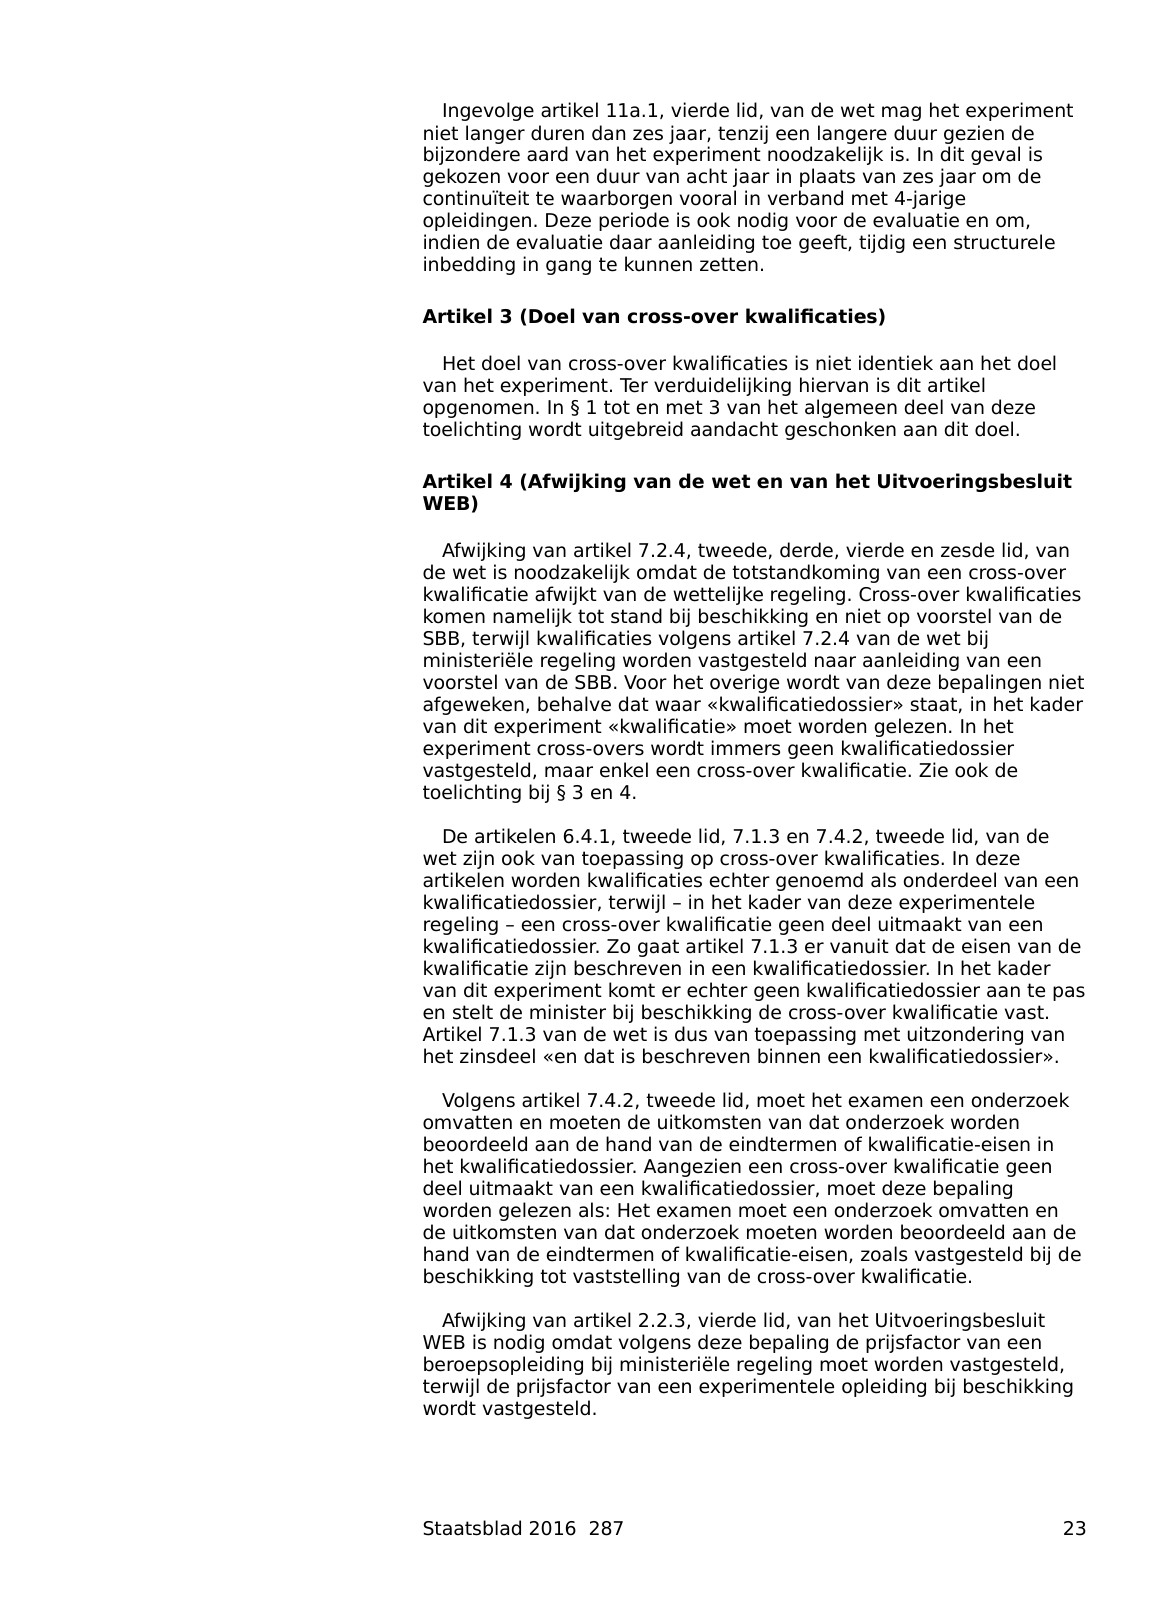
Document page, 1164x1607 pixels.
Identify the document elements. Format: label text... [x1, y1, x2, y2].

subtitle Artikel 3 (Doel van cross-over kwalificaties) [422, 306, 1087, 328]
text Het doel van cross-over kwalificaties is niet identiek aan het doel van het experiment. Ter verduidelijking hiervan is dit artikel opgenomen. In § 1 tot en met 3 van het algemeen deel van deze toelichting wordt uitgebreid aandacht geschonken aan dit doel. [422, 353, 1087, 441]
text De artikelen 6.4.1, tweede lid, 7.1.3 en 7.4.2, tweede lid, van de wet zijn ook van toepassing op cross-over kwalificaties. In deze artikelen worden kwalificaties echter genoemd als onderdeel van een kwalificatiedossier, terwijl – in het kader van deze experimentele regeling – een cross-over kwalificatie geen deel uitmaakt van een kwalificatiedossier. Zo gaat artikel 7.1.3 er vanuit dat de eisen van de kwalificatie zijn beschreven in een kwalificatiedossier. In het kader van dit experiment komt er echter geen kwalificatiedossier aan te pas en stelt de minister bij beschikking de cross-over kwalificatie vast. Artikel 7.1.3 van de wet is dus van toepassing met uitzondering van het zinsdeel «en dat is beschreven binnen een kwalificatiedossier». [422, 826, 1087, 1068]
text Afwijking van artikel 2.2.3, vierde lid, van het Uitvoeringsbesluit WEB is nodig omdat volgens deze bepaling de prijsfactor van een beroepsopleiding bij ministeriële regeling moet worden vastgesteld, terwijl de prijsfactor van een experimentele opleiding bij beschikking wordt vastgesteld. [422, 1310, 1087, 1420]
text Ingevolge artikel 11a.1, vierde lid, van de wet mag het experiment niet langer duren dan zes jaar, tenzij een langere duur gezien de bijzondere aard van het experiment noodzakelijk is. In dit geval is gekozen voor een duur van acht jaar in plaats van zes jaar om de continuïteit te waarborgen vooral in verband met 4-jarige opleidingen. Deze periode is ook nodig voor de evaluatie en om, indien de evaluatie daar aanleiding toe geeft, tijdig een structurele inbedding in gang te kunnen zetten. [422, 100, 1087, 276]
subtitle Artikel 4 (Afwijking van de wet en van het Uitvoeringsbesluit WEB) [422, 471, 1087, 515]
text Afwijking van artikel 7.2.4, tweede, derde, vierde en zesde lid, van de wet is noodzakelijk omdat de totstandkoming van een cross-over kwalificatie afwijkt van de wettelijke regeling. Cross-over kwalificaties komen namelijk tot stand bij beschikking en niet op voorstel van de SBB, terwijl kwalificaties volgens artikel 7.2.4 van de wet bij ministeriële regeling worden vastgesteld naar aanleiding van een voorstel van de SBB. Voor het overige wordt van deze bepalingen niet afgeweken, behalve dat waar «kwalificatiedossier» staat, in het kader van dit experiment «kwalificatie» moet worden gelezen. In het experiment cross-overs wordt immers geen kwalificatiedossier vastgesteld, maar enkel een cross-over kwalificatie. Zie ook de toelichting bij § 3 en 4. [422, 540, 1087, 804]
text Volgens artikel 7.4.2, tweede lid, moet het examen een onderzoek omvatten en moeten de uitkomsten van dat onderzoek worden beoordeeld aan de hand van de eindtermen of kwalificatie-eisen in het kwalificatiedossier. Aangezien een cross-over kwalificatie geen deel uitmaakt van een kwalificatiedossier, moet deze bepaling worden gelezen als: Het examen moet een onderzoek omvatten en de uitkomsten van dat onderzoek moeten worden beoordeeld aan de hand van de eindtermen of kwalificatie-eisen, zoals vastgesteld bij de beschikking tot vaststelling van de cross-over kwalificatie. [422, 1090, 1087, 1288]
